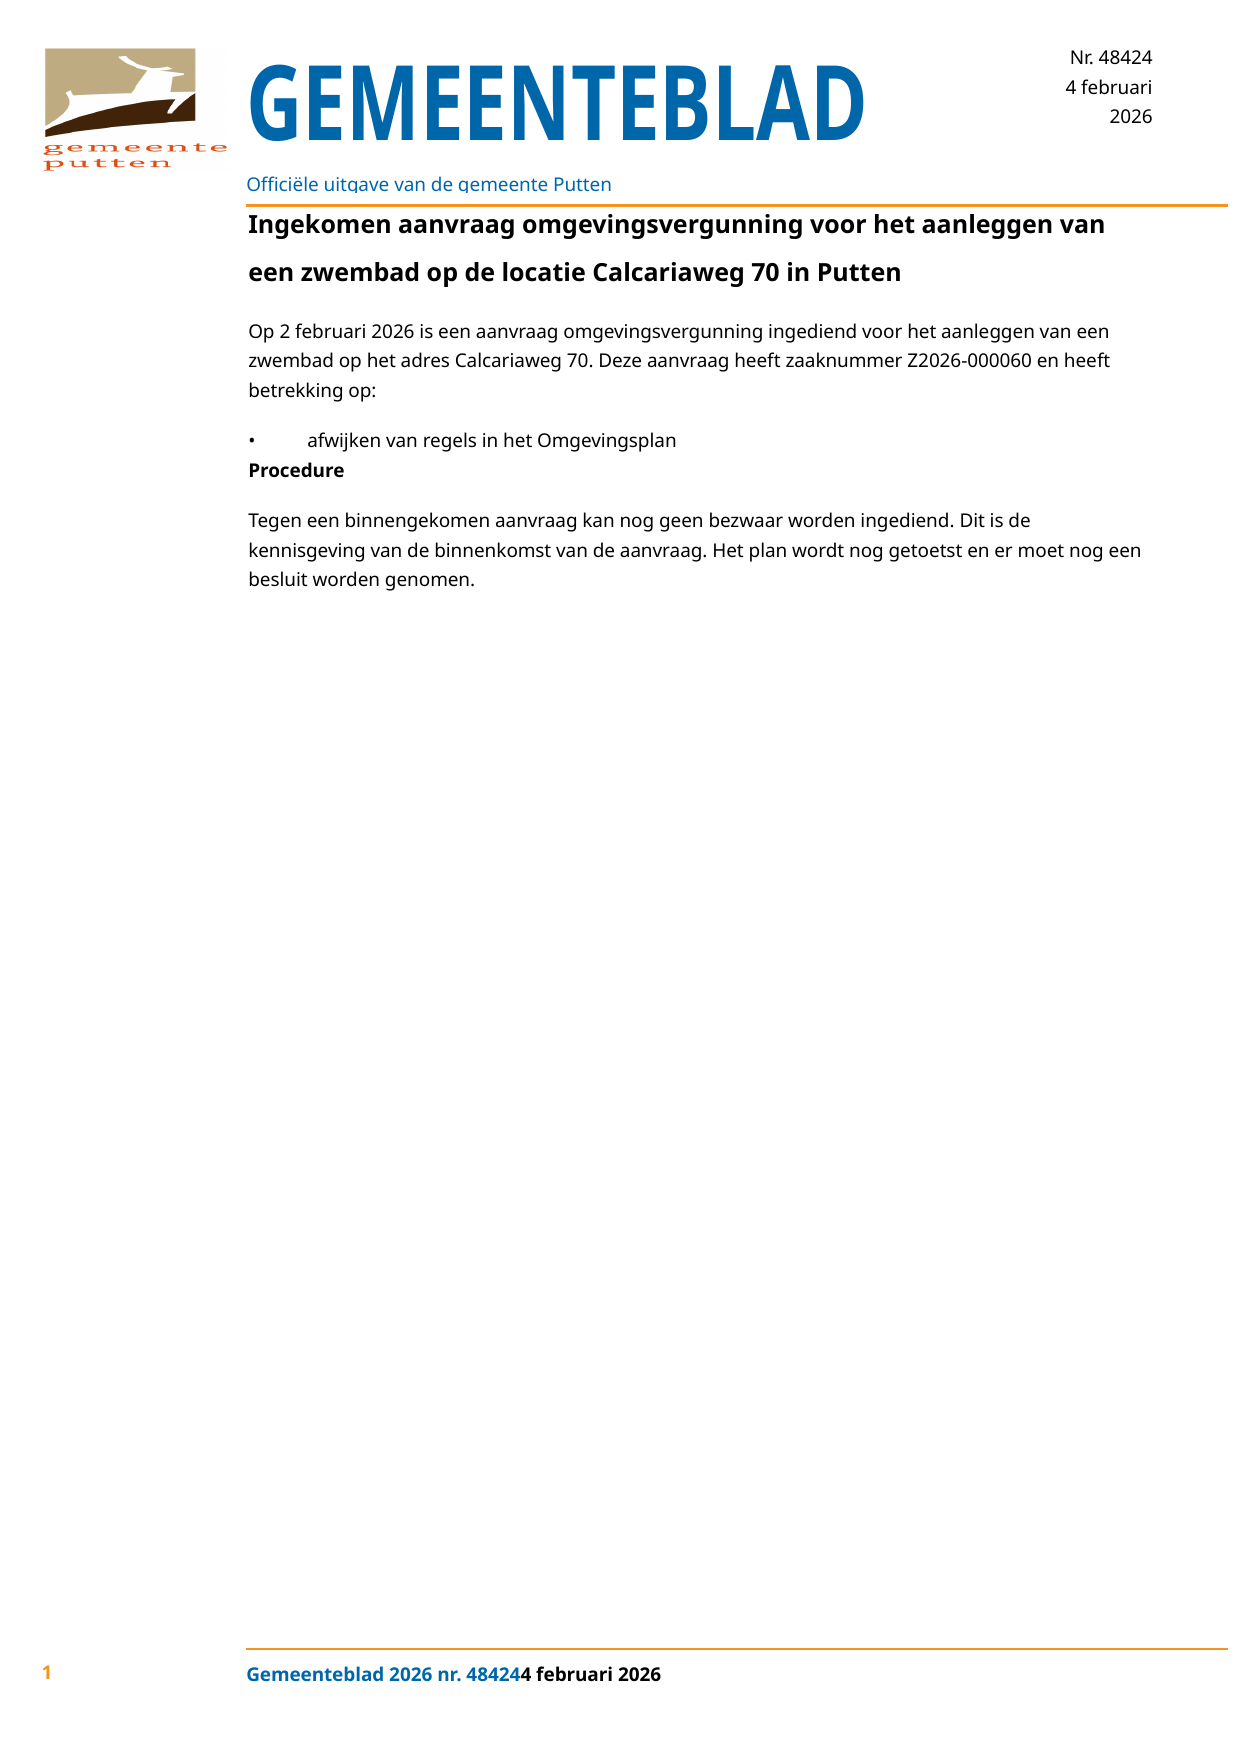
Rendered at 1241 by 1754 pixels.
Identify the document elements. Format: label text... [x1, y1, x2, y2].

text Tegen een binnengekomen aanvraag kan nog geen bezwaar worden ingediend. Dit is de kennisgeving van de binnenkomst van de aanvraag. Het plan wordt nog getoetst en er moet nog een besluit worden genomen. [248, 507, 1152, 592]
picture [41, 47, 231, 172]
text Ingekomen aanvraag omgevingsvergunning voor het aanleggen van een zwembad op de locatie Calcariaweg 70 in Putten [248, 207, 1152, 288]
text Procedure [248, 457, 1152, 483]
list afwijken van regels in het Omgevingsplan [248, 427, 1152, 453]
text Op 2 februari 2026 is een aanvraag omgevingsvergunning ingediend voor het aanleggen van een zwembad op het adres Calcariaweg 70. Deze aanvraag heeft zaaknummer Z2026-000060 en heeft betrekking op: [248, 318, 1152, 403]
